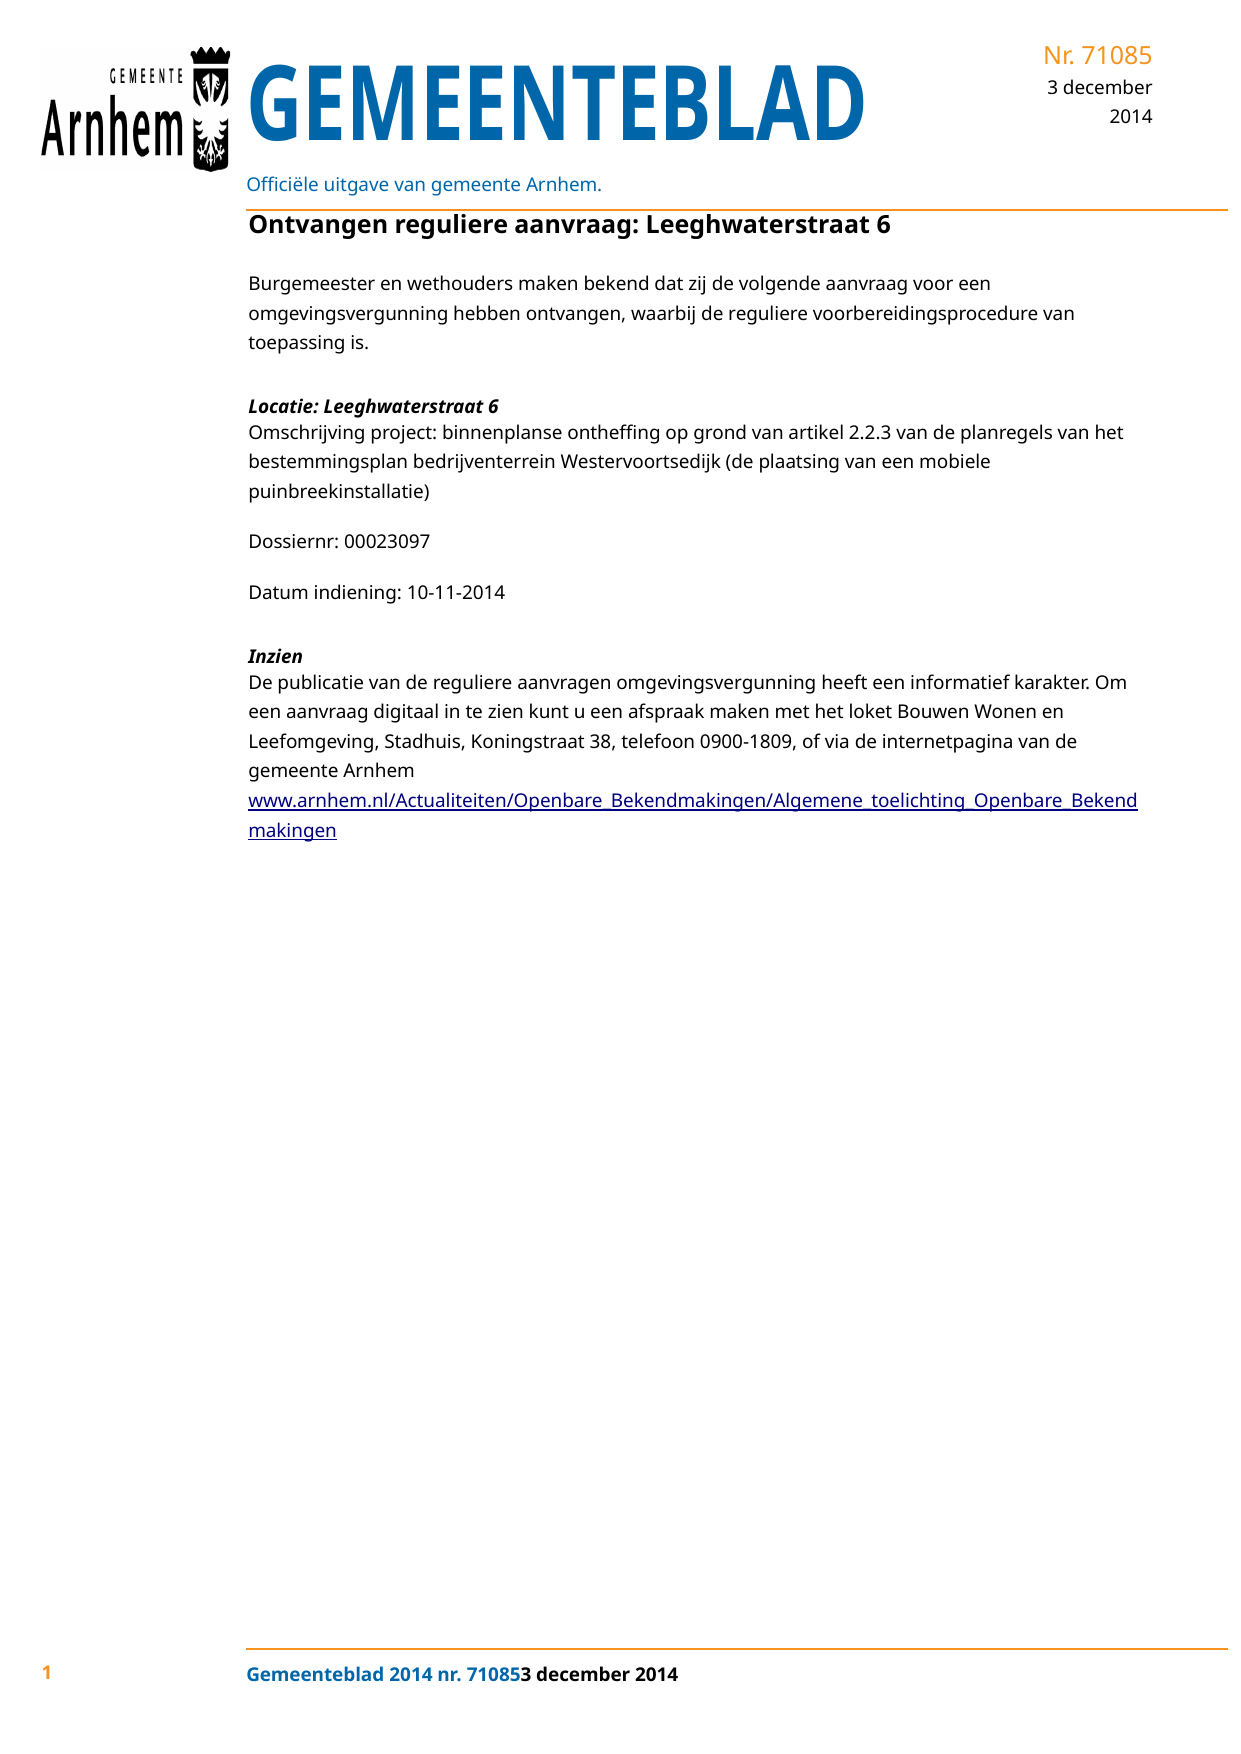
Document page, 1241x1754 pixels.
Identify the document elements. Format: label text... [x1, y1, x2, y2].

text Omschrijving project: binnenplanse ontheffing op grond van artikel 2.2.3 van de planregels van het bestemmingsplan bedrijventerrein Westervoortsedijk (de plaatsing van een mobiele puinbreekinstallatie) [248, 419, 1152, 504]
text Inzien [248, 643, 1152, 669]
text Burgemeester en wethouders maken bekend dat zij de volgende aanvraag voor een omgevingsvergunning hebben ontvangen, waarbij de reguliere voorbereidingsprocedure van toepassing is. [248, 270, 1152, 355]
text Ontvangen reguliere aanvraag: Leeghwaterstraat 6 [248, 211, 1152, 241]
text Locatie: Leeghwaterstraat 6 [248, 393, 1152, 419]
text Dossiernr: 00023097 [248, 529, 1152, 554]
text Datum indiening: 10-11-2014 [248, 579, 1152, 605]
picture [41, 47, 231, 172]
text De publicatie van de reguliere aanvragen omgevingsvergunning heeft een informatief karakter. Om een aanvraag digitaal in te zien kunt u een afspraak maken met het loket Bouwen Wonen en Leefomgeving, Stadhuis, Koningstraat 38, telefoon 0900-1809, of via de internetpagina van de gemeente Arnhem www.arnhem.nl/Actualiteiten/Openbare_Bekendmakingen/Algemene_toelichting_Openbare_Bekendmakingen [248, 669, 1152, 842]
